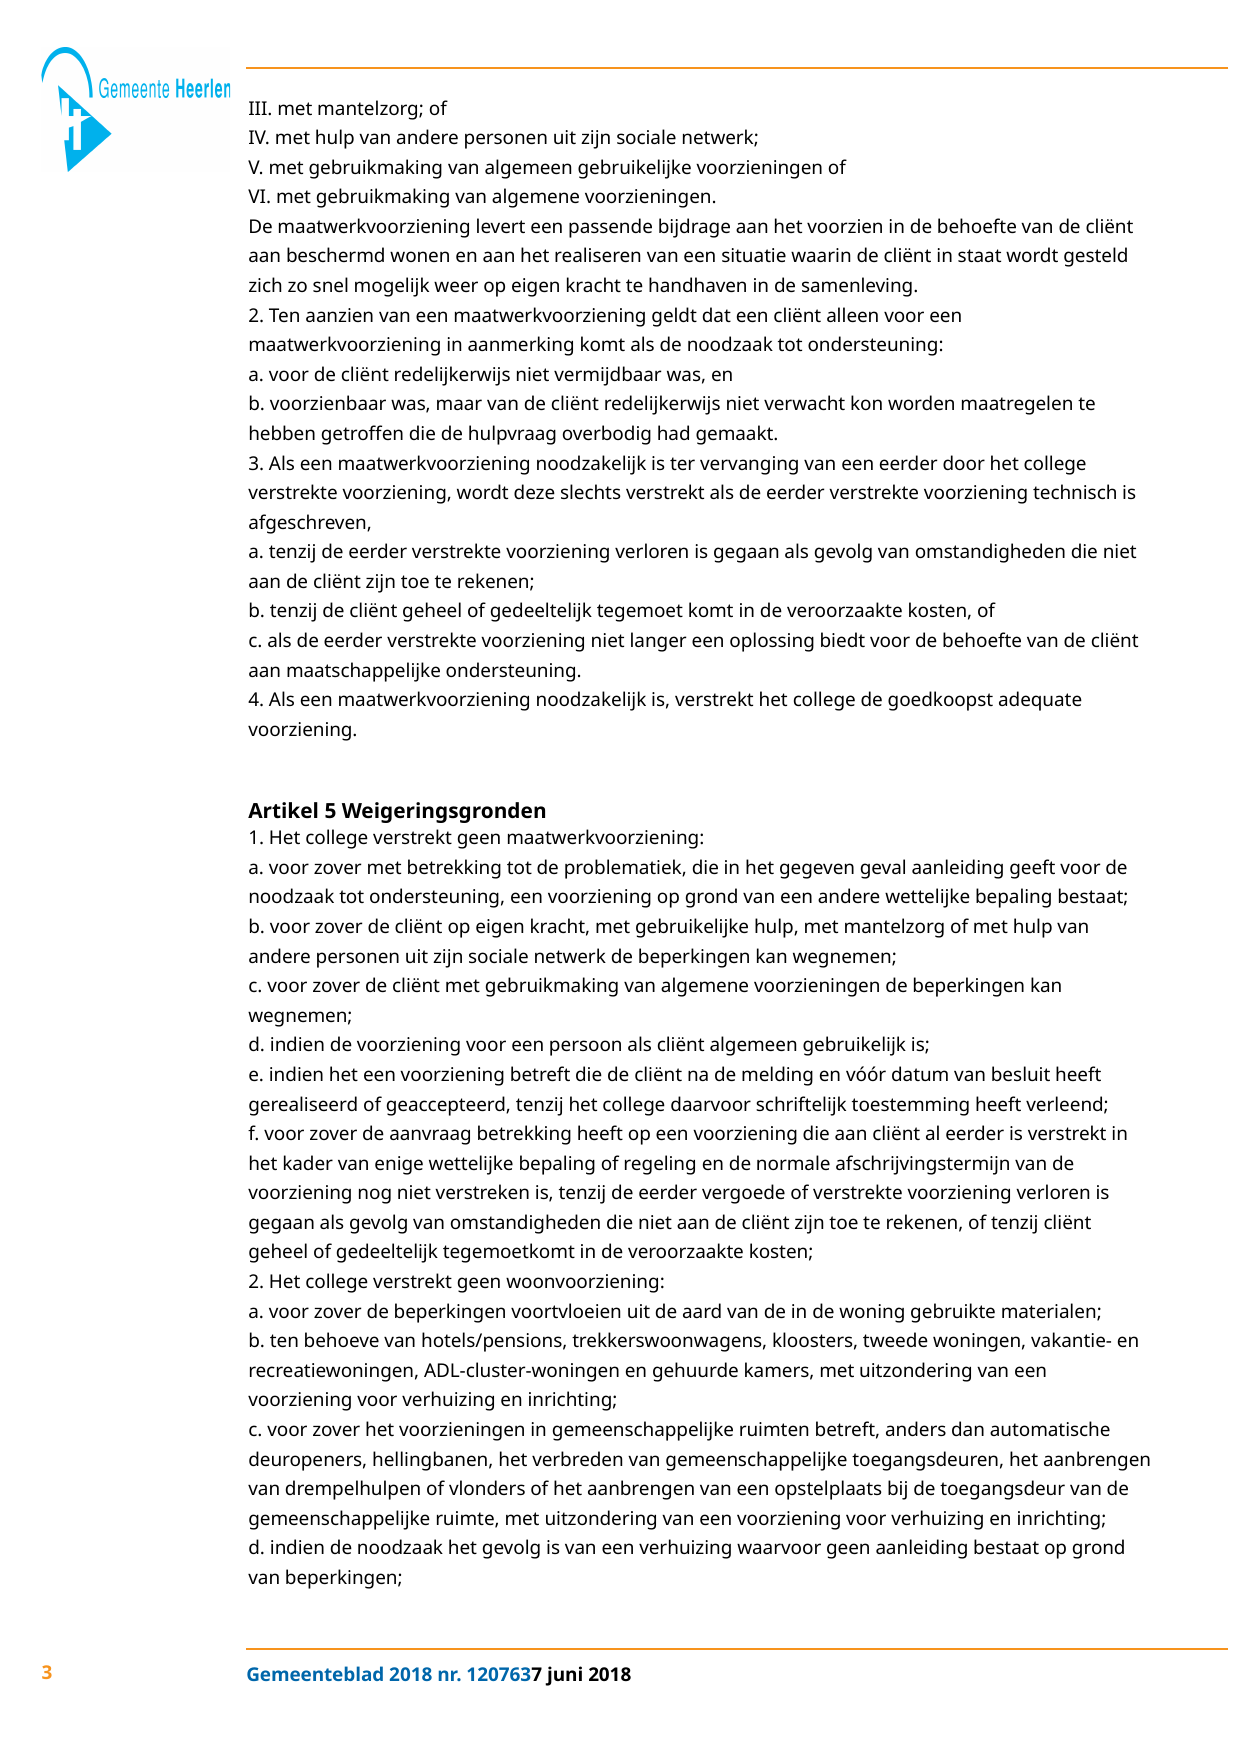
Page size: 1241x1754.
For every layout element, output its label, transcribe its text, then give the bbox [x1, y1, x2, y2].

text 2. Het college verstrekt geen woonvoorziening: [248, 1268, 1152, 1294]
text b. voorzienbaar was, maar van de cliënt redelijkerwijs niet verwacht kon worden maatregelen te hebben getroffen die de hulpvraag overbodig had gemaakt. [248, 391, 1152, 446]
picture [41, 47, 58, 70]
text a. voor zover met betrekking tot de problematiek, die in het gegeven geval aanleiding geeft voor de noodzaak tot ondersteuning, een voorziening op grond van een andere wettelijke bepaling bestaat; [248, 854, 1152, 909]
text c. voor zover het voorzieningen in gemeenschappelijke ruimten betreft, anders dan automatische deuropeners, hellingbanen, het verbreden van gemeenschappelijke toegangsdeuren, het aanbrengen van drempelhulpen of vlonders of het aanbrengen van een opstelplaats bij de toegangsdeur van de gemeenschappelijke ruimte, met uitzondering van een voorziening voor verhuizing en inrichting; [248, 1416, 1152, 1531]
text b. tenzij de cliënt geheel of gedeeltelijk tegemoet komt in de veroorzaakte kosten, of [248, 598, 1152, 623]
text 3. Als een maatwerkvoorziening noodzakelijk is ter vervanging van een eerder door het college verstrekte voorziening, wordt deze slechts verstrekt als de eerder verstrekte voorziening technisch is afgeschreven, [248, 450, 1152, 535]
text Artikel 5 Weigeringsgronden [248, 796, 1152, 824]
text d. indien de noodzaak het gevolg is van een verhuizing waarvoor geen aanleiding bestaat op grond van beperkingen; [248, 1534, 1152, 1590]
text 2. Ten aanzien van een maatwerkvoorziening geldt dat een cliënt alleen voor een maatwerkvoorziening in aanmerking komt als de noodzaak tot ondersteuning: [248, 302, 1152, 357]
text b. ten behoeve van hotels/pensions, trekkerswoonwagens, kloosters, tweede woningen, vakantie- en recreatiewoningen, ADL-cluster-woningen en gehuurde kamers, met uitzondering van een voorziening voor verhuizing en inrichting; [248, 1327, 1152, 1412]
text b. voor zover de cliënt op eigen kracht, met gebruikelijke hulp, met mantelzorg of met hulp van andere personen uit zijn sociale netwerk de beperkingen kan wegnemen; [248, 913, 1152, 968]
text d. indien de voorziening voor een persoon als cliënt algemeen gebruikelijk is; [248, 1032, 1152, 1057]
text VI. met gebruikmaking van algemene voorzieningen. [248, 183, 1152, 209]
text a. voor zover de beperkingen voortvloeien uit de aard van de in de woning gebruikte materialen; [248, 1298, 1152, 1323]
text a. voor de cliënt redelijkerwijs niet vermijdbaar was, en [248, 361, 1152, 387]
text c. als de eerder verstrekte voorziening niet langer een oplossing biedt voor de behoefte van de cliënt aan maatschappelijke ondersteuning. [248, 627, 1152, 683]
text f. voor zover de aanvraag betrekking heeft op een voorziening die aan cliënt al eerder is verstrekt in het kader van enige wettelijke bepaling of regeling en de normale afschrijvingstermijn van de voorziening nog niet verstreken is, tenzij de eerder vergoede of verstrekte voorziening verloren is gegaan als gevolg van omstandigheden die niet aan de cliënt zijn toe te rekenen, of tenzij cliënt geheel of gedeeltelijk tegemoetkomt in de veroorzaakte kosten; [248, 1120, 1152, 1264]
text c. voor zover de cliënt met gebruikmaking van algemene voorzieningen de beperkingen kan wegnemen; [248, 972, 1152, 1028]
text IV. met hulp van andere personen uit zijn sociale netwerk; [248, 124, 1152, 150]
text 1. Het college verstrekt geen maatwerkvoorziening: [248, 824, 1152, 850]
text 4. Als een maatwerkvoorziening noodzakelijk is, verstrekt het college de goedkoopst adequate voorziening. [248, 686, 1152, 742]
text a. tenzij de eerder verstrekte voorziening verloren is gegaan als gevolg van omstandigheden die niet aan de cliënt zijn toe te rekenen; [248, 538, 1152, 594]
text De maatwerkvoorziening levert een passende bijdrage aan het voorzien in de behoefte van de cliënt aan beschermd wonen en aan het realiseren van een situatie waarin de cliënt in staat wordt gesteld zich zo snel mogelijk weer op eigen kracht te handhaven in de samenleving. [248, 213, 1152, 298]
picture [41, 47, 231, 172]
text e. indien het een voorziening betreft die de cliënt na de melding en vóór datum van besluit heeft gerealiseerd of geaccepteerd, tenzij het college daarvoor schriftelijk toestemming heeft verleend; [248, 1061, 1152, 1116]
text V. met gebruikmaking van algemeen gebruikelijke voorzieningen of [248, 154, 1152, 180]
text III. met mantelzorg; of [248, 95, 1152, 121]
